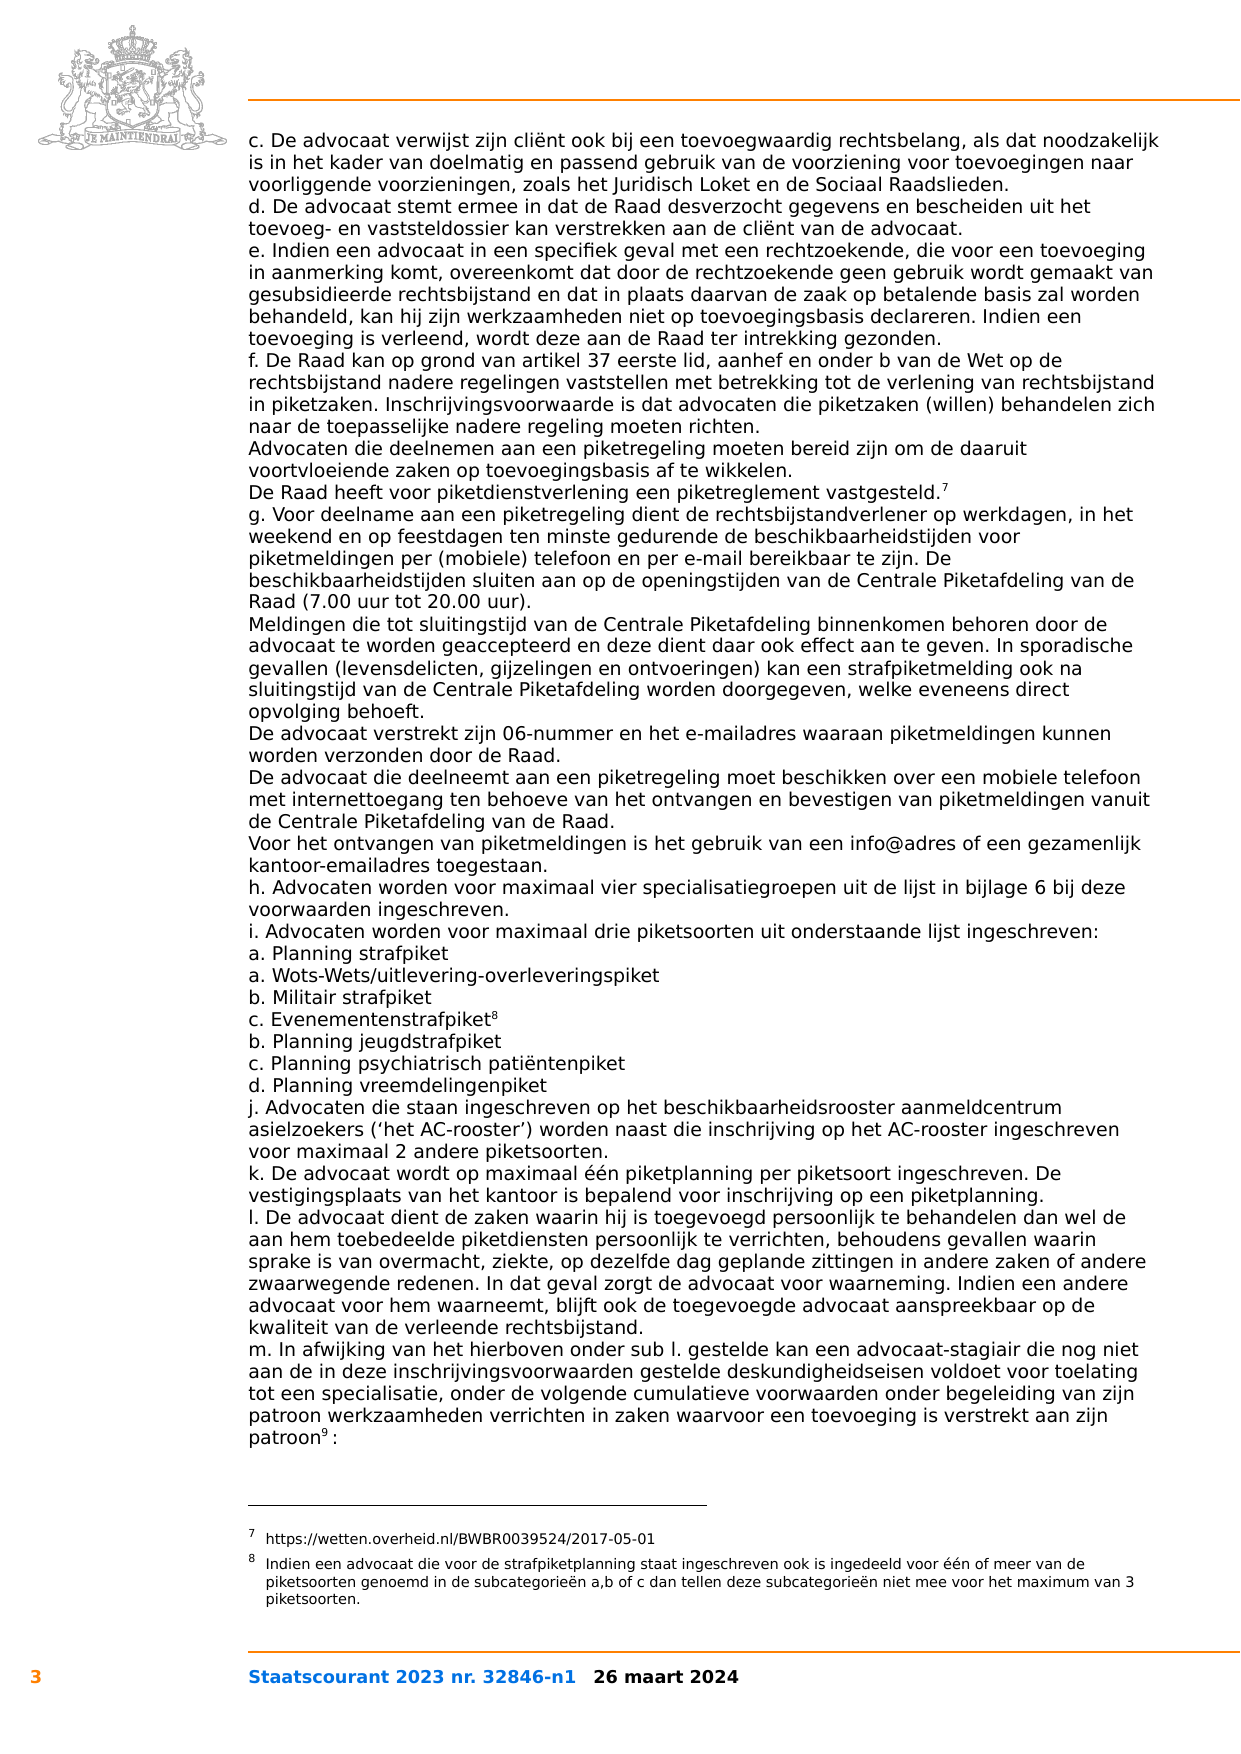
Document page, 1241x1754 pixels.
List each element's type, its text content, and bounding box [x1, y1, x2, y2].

text a. Planning strafpiket [248, 943, 1163, 965]
text k. De advocaat wordt op maximaal één piketplanning per piketsoort ingeschreven. De vestigingsplaats van het kantoor is bepalend voor inschrijving op een piketplanning. [248, 1163, 1163, 1207]
text g. Voor deelname aan een piketregeling dient de rechtsbijstandverlener op werkdagen, in het weekend en op feestdagen ten minste gedurende de beschikbaarheidstijden voor piketmeldingen per (mobiele) telefoon en per e-mail bereikbaar te zijn. De beschikbaarheidstijden sluiten aan op de openingstijden van de Centrale Piketafdeling van de Raad (7.00 uur tot 20.00 uur). [248, 503, 1163, 613]
text c. Planning psychiatrisch patiëntenpiket [248, 1053, 1163, 1075]
text De Raad heeft voor piketdienstverlening een piketreglement vastgesteld. [248, 482, 1163, 503]
text j. Advocaten die staan ingeschreven op het beschikbaarheidsrooster aanmeldcentrum asielzoekers (‘het AC-rooster’) worden naast die inschrijving op het AC-rooster ingeschreven voor maximaal 2 andere piketsoorten. [248, 1097, 1163, 1163]
text https://wetten.overheid.nl/BWBR0039524/2017-05-01 [248, 1527, 1163, 1549]
text Voor het ontvangen van piketmeldingen is het gebruik van een info@adres of een gezamenlijk kantoor-emailadres toegestaan. [248, 833, 1163, 877]
text Advocaten die deelnemen aan een piketregeling moeten bereid zijn om de daaruit voortvloeiende zaken op toevoegingsbasis af te wikkelen. [248, 438, 1163, 482]
text d. Planning vreemdelingenpiket [248, 1075, 1163, 1097]
text h. Advocaten worden voor maximaal vier specialisatiegroepen uit de lijst in bijlage 6 bij deze voorwaarden ingeschreven. [248, 877, 1163, 921]
text l. De advocaat dient de zaken waarin hij is toegevoegd persoonlijk te behandelen dan wel de aan hem toebedeelde piketdiensten persoonlijk te verrichten, behoudens gevallen waarin sprake is van overmacht, ziekte, op dezelfde dag geplande zittingen in andere zaken of andere zwaarwegende redenen. In dat geval zorgt de advocaat voor waarneming. Indien een andere advocaat voor hem waarneemt, blijft ook de toegevoegde advocaat aanspreekbaar op de kwaliteit van de verleende rechtsbijstand. [248, 1207, 1163, 1339]
text c. De advocaat verwijst zijn cliënt ook bij een toevoegwaardig rechtsbelang, als dat noodzakelijk is in het kader van doelmatig en passend gebruik van de voorziening voor toevoegingen naar voorliggende voorzieningen, zoals het Juridisch Loket en de Sociaal Raadslieden. [248, 130, 1163, 196]
text d. De advocaat stemt ermee in dat de Raad desverzocht gegevens en bescheiden uit het toevoeg- en vaststeldossier kan verstrekken aan de cliënt van de advocaat. [248, 196, 1163, 240]
text De advocaat die deelneemt aan een piketregeling moet beschikken over een mobiele telefoon met internettoegang ten behoeve van het ontvangen en bevestigen van piketmeldingen vanuit de Centrale Piketafdeling van de Raad. [248, 767, 1163, 833]
text b. Planning jeugdstrafpiket [248, 1031, 1163, 1053]
text Meldingen die tot sluitingstijd van de Centrale Piketafdeling binnenkomen behoren door de advocaat te worden geaccepteerd en deze dient daar ook effect aan te geven. In sporadische gevallen (levensdelicten, gijzelingen en ontvoeringen) kan een strafpiketmelding ook na sluitingstijd van de Centrale Piketafdeling worden doorgegeven, welke eveneens direct opvolging behoeft. [248, 613, 1163, 723]
text c. Evenementenstrafpiket [248, 1009, 1163, 1031]
text f. De Raad kan op grond van artikel 37 eerste lid, aanhef en onder b van de Wet op de rechtsbijstand nadere regelingen vaststellen met betrekking tot de verlening van rechtsbijstand in piketzaken. Inschrijvingsvoorwaarde is dat advocaten die piketzaken (willen) behandelen zich naar de toepasselijke nadere regeling moeten richten. [248, 350, 1163, 438]
text Indien een advocaat die voor de strafpiketplanning staat ingeschreven ook is ingedeeld voor één of meer van de piketsoorten genoemd in de subcategorieën a,b of c dan tellen deze subcategorieën niet mee voor het maximum van 3 piketsoorten. [248, 1552, 1163, 1608]
text e. Indien een advocaat in een specifiek geval met een rechtzoekende, die voor een toevoeging in aanmerking komt, overeenkomt dat door de rechtzoekende geen gebruik wordt gemaakt van gesubsidieerde rechtsbijstand en dat in plaats daarvan de zaak op betalende basis zal worden behandeld, kan hij zijn werkzaamheden niet op toevoegingsbasis declareren. Indien een toevoeging is verleend, wordt deze aan de Raad ter intrekking gezonden. [248, 240, 1163, 350]
text m. In afwijking van het hierboven onder sub l. gestelde kan een advocaat-stagiair die nog niet aan de in deze inschrijvingsvoorwaarden gestelde deskundigheidseisen voldoet voor toelating tot een specialisatie, onder de volgende cumulatieve voorwaarden onder begeleiding van zijn patroon werkzaamheden verrichten in zaken waarvoor een toevoeging is verstrekt aan zijn patroon: [248, 1339, 1163, 1449]
text De advocaat verstrekt zijn 06-nummer en het e-mailadres waaraan piketmeldingen kunnen worden verzonden door de Raad. [248, 723, 1163, 767]
picture [38, 25, 227, 150]
text b. Militair strafpiket [248, 987, 1163, 1009]
text i. Advocaten worden voor maximaal drie piketsoorten uit onderstaande lijst ingeschreven: [248, 921, 1163, 943]
text a. Wots-Wets/uitlevering-overleveringspiket [248, 965, 1163, 987]
